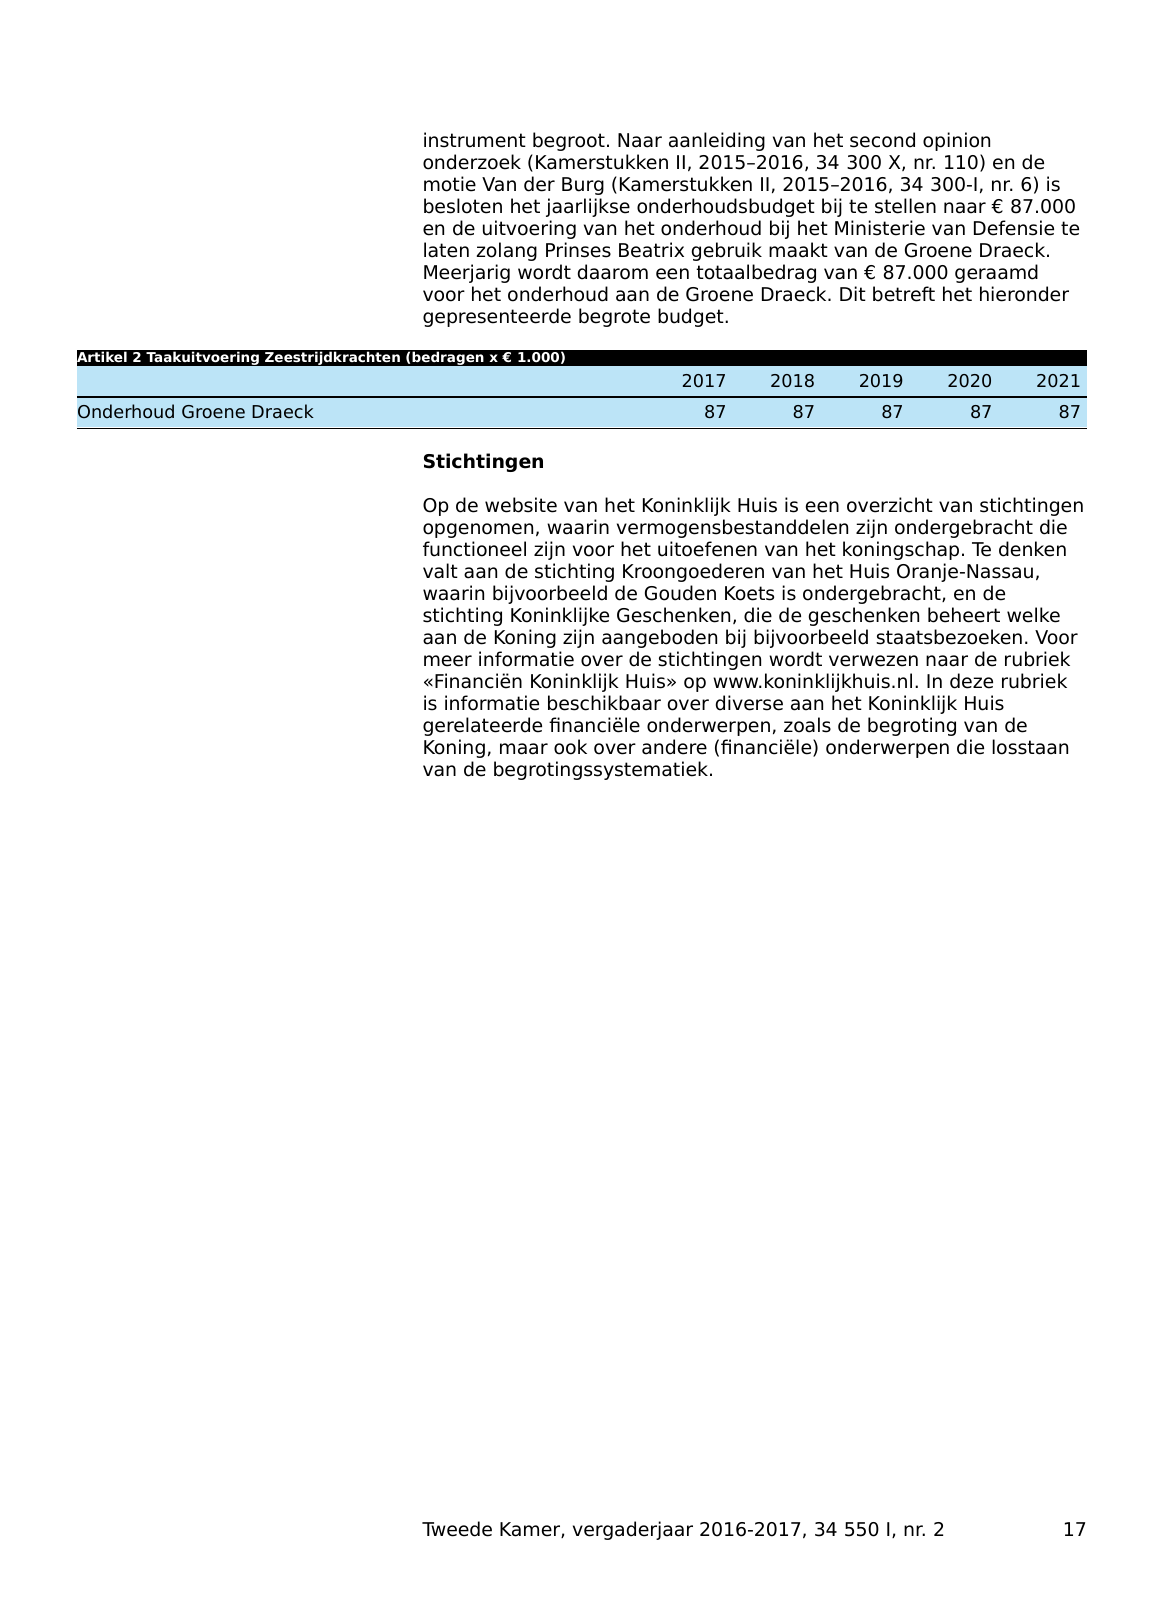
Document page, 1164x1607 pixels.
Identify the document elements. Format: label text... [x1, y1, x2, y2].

table_cell 2017 [644, 366, 732, 396]
text instrument begroot. Naar aanleiding van het second opinion onderzoek (Kamerstukken II, 2015–2016, 34 300 X, nr. 110) en de motie Van der Burg (Kamerstukken II, 2015–2016, 34 300-I, nr. 6) is besloten het jaarlijkse onderhoudsbudget bij te stellen naar € 87.000 en de uitvoering van het onderhoud bij het Ministerie van Defensie te laten zolang Prinses Beatrix gebruik maakt van de Groene Draeck. Meerjarig wordt daarom een totaalbedrag van € 87.000 geraamd voor het onderhoud aan de Groene Draeck. Dit betreft het hieronder gepresenteerde begrote budget. [422, 130, 1087, 328]
table_header Artikel 2 Taakuitvoering Zeestrijdkrachten (bedragen x € 1.000) [77, 350, 1087, 365]
subtitle Stichtingen [422, 451, 1087, 473]
table_cell [77, 366, 644, 396]
table_cell 87 [998, 398, 1087, 427]
table_cell Onderhoud Groene Draeck [77, 398, 644, 427]
table_cell 2019 [821, 366, 909, 396]
table_cell 87 [909, 398, 998, 427]
table_cell 87 [821, 398, 909, 427]
table_cell 87 [732, 398, 821, 427]
table_cell 2018 [732, 366, 821, 396]
table_cell 2020 [909, 366, 998, 396]
table_cell 87 [644, 398, 732, 427]
text Op de website van het Koninklijk Huis is een overzicht van stichtingen opgenomen, waarin vermogensbestanddelen zijn ondergebracht die functioneel zijn voor het uitoefenen van het koningschap. Te denken valt aan de stichting Kroongoederen van het Huis Oranje-Nassau, waarin bijvoorbeeld de Gouden Koets is ondergebracht, en de stichting Koninklijke Geschenken, die de geschenken beheert welke aan de Koning zijn aangeboden bij bijvoorbeeld staatsbezoeken. Voor meer informatie over de stichtingen wordt verwezen naar de rubriek «Financiën Koninklijk Huis» op www.koninklijkhuis.nl. In deze rubriek is informatie beschikbaar over diverse aan het Koninklijk Huis gerelateerde financiële onderwerpen, zoals de begroting van de Koning, maar ook over andere (financiële) onderwerpen die losstaan van de begrotingssystematiek. [422, 495, 1087, 781]
table_cell 2021 [998, 366, 1087, 396]
